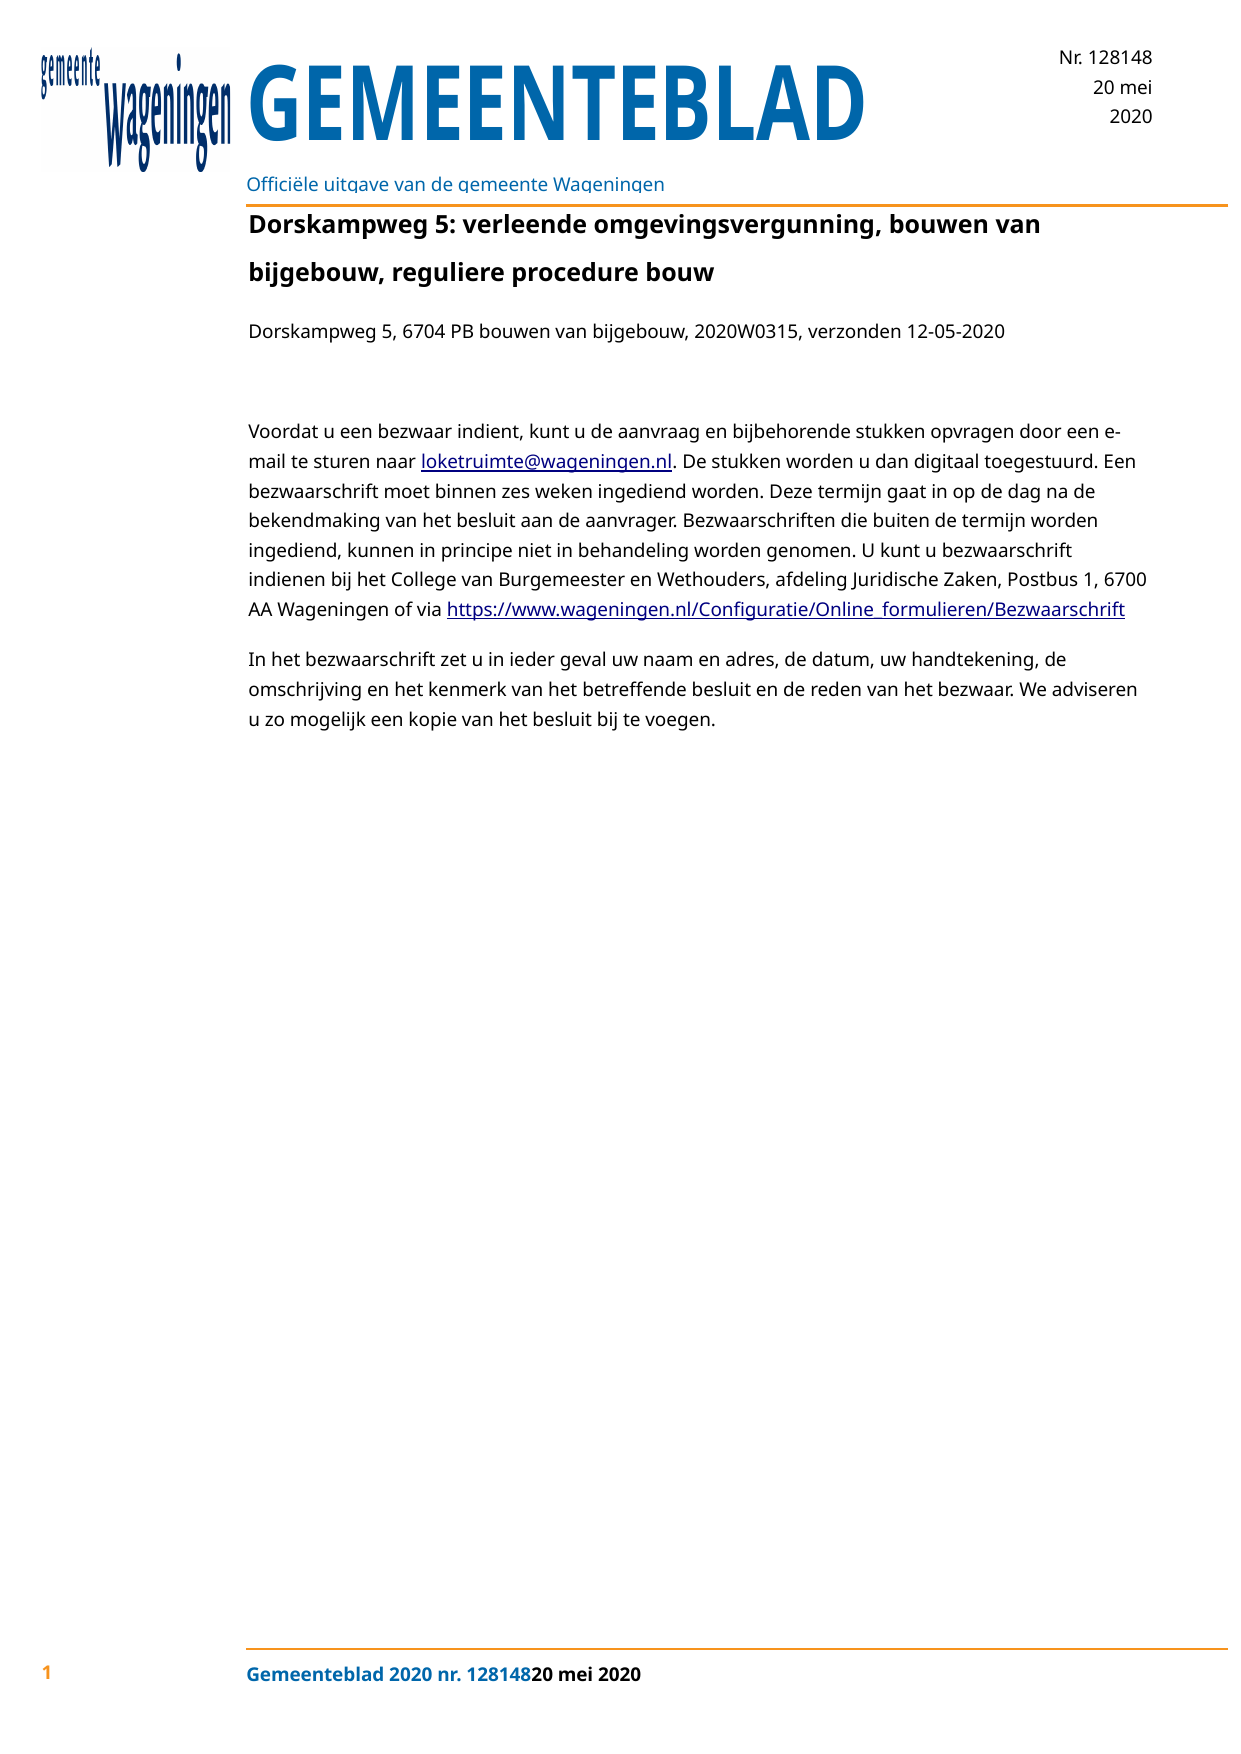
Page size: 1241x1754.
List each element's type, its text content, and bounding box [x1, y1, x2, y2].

text Dorskampweg 5, 6704 PB bouwen van bijgebouw, 2020W0315, verzonden 12-05-2020 [248, 318, 1152, 344]
picture [41, 47, 231, 172]
text Dorskampweg 5: verleende omgevingsvergunning, bouwen van bijgebouw, reguliere procedure bouw [248, 207, 1152, 288]
text In het bezwaarschrift zet u in ieder geval uw naam en adres, de datum, uw handtekening, de omschrijving en het kenmerk van het betreffende besluit en de reden van het bezwaar. We adviseren u zo mogelijk een kopie van het besluit bij te voegen. [248, 647, 1152, 732]
text Voordat u een bezwaar indient, kunt u de aanvraag en bijbehorende stukken opvragen door een e-mail te sturen naar loketruimte@wageningen.nl. De stukken worden u dan digitaal toegestuurd. Een bezwaarschrift moet binnen zes weken ingediend worden. Deze termijn gaat in op de dag na de bekendmaking van het besluit aan de aanvrager. Bezwaarschriften die buiten de termijn worden ingediend, kunnen in principe niet in behandeling worden genomen. U kunt u bezwaarschrift indienen bij het College van Burgemeester en Wethouders, afdeling Juridische Zaken, Postbus 1, 6700 AA Wageningen of via https://www.wageningen.nl/Configuratie/Online_formulieren/Bezwaarschrift [248, 419, 1152, 622]
